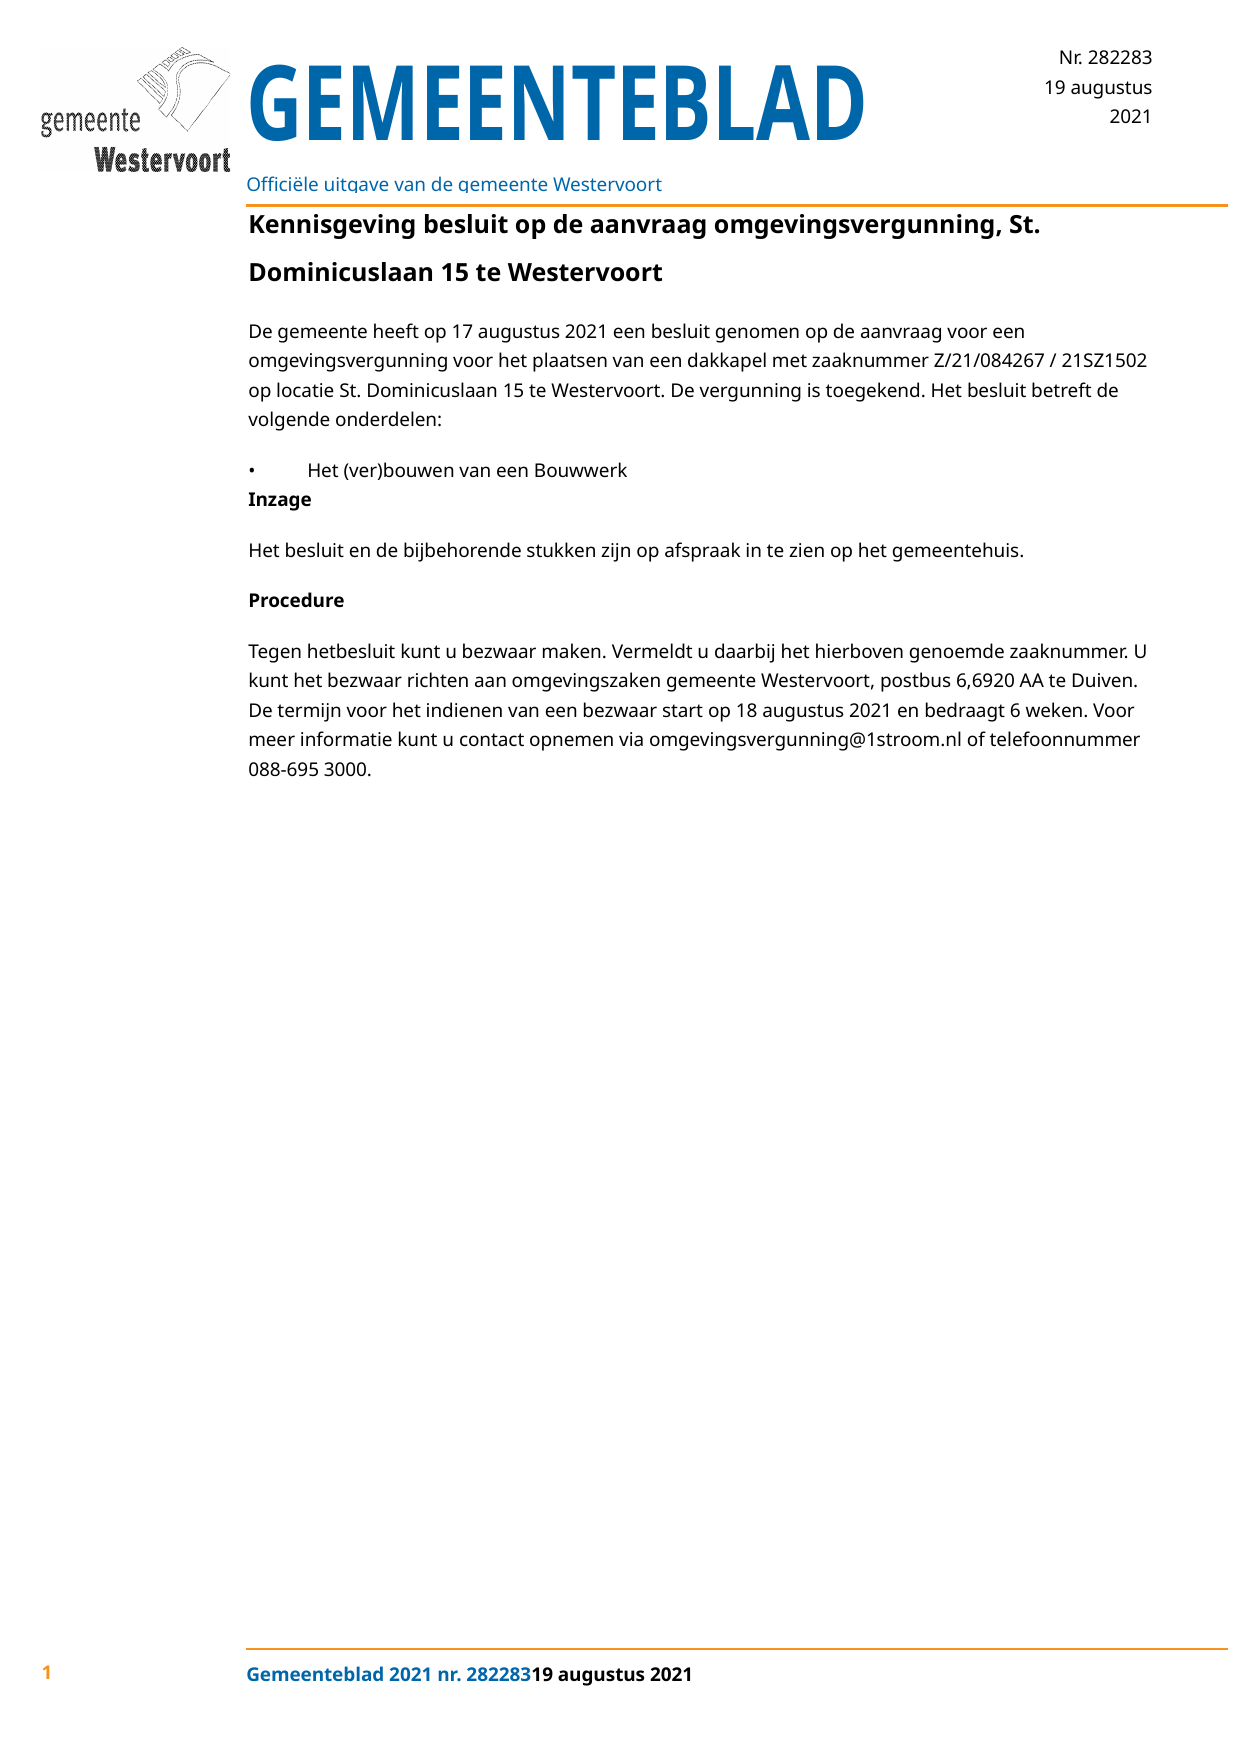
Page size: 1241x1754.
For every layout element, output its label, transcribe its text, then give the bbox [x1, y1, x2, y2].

text Tegen hetbesluit kunt u bezwaar maken. Vermeldt u daarbij het hierboven genoemde zaaknummer. U kunt het bezwaar richten aan omgevingszaken gemeente Westervoort, postbus 6,6920 AA te Duiven. De termijn voor het indienen van een bezwaar start op 18 augustus 2021 en bedraagt 6 weken. Voor meer informatie kunt u contact opnemen via omgevingsvergunning@1stroom.nl of telefoonnummer 088-695 3000. [248, 638, 1152, 782]
list Het (ver)bouwen van een Bouwwerk [248, 457, 1152, 483]
text Het besluit en de bijbehorende stukken zijn op afspraak in te zien op het gemeentehuis. [248, 537, 1152, 563]
text Inzage [248, 487, 1152, 512]
text De gemeente heeft op 17 augustus 2021 een besluit genomen op de aanvraag voor een omgevingsvergunning voor het plaatsen van een dakkapel met zaaknummer Z/21/084267 / 21SZ1502 op locatie St. Dominicuslaan 15 te Westervoort. De vergunning is toegekend. Het besluit betreft de volgende onderdelen: [248, 318, 1152, 432]
text Kennisgeving besluit op de aanvraag omgevingsvergunning, St. Dominicuslaan 15 te Westervoort [248, 207, 1152, 288]
picture [41, 47, 231, 172]
text Procedure [248, 587, 1152, 613]
